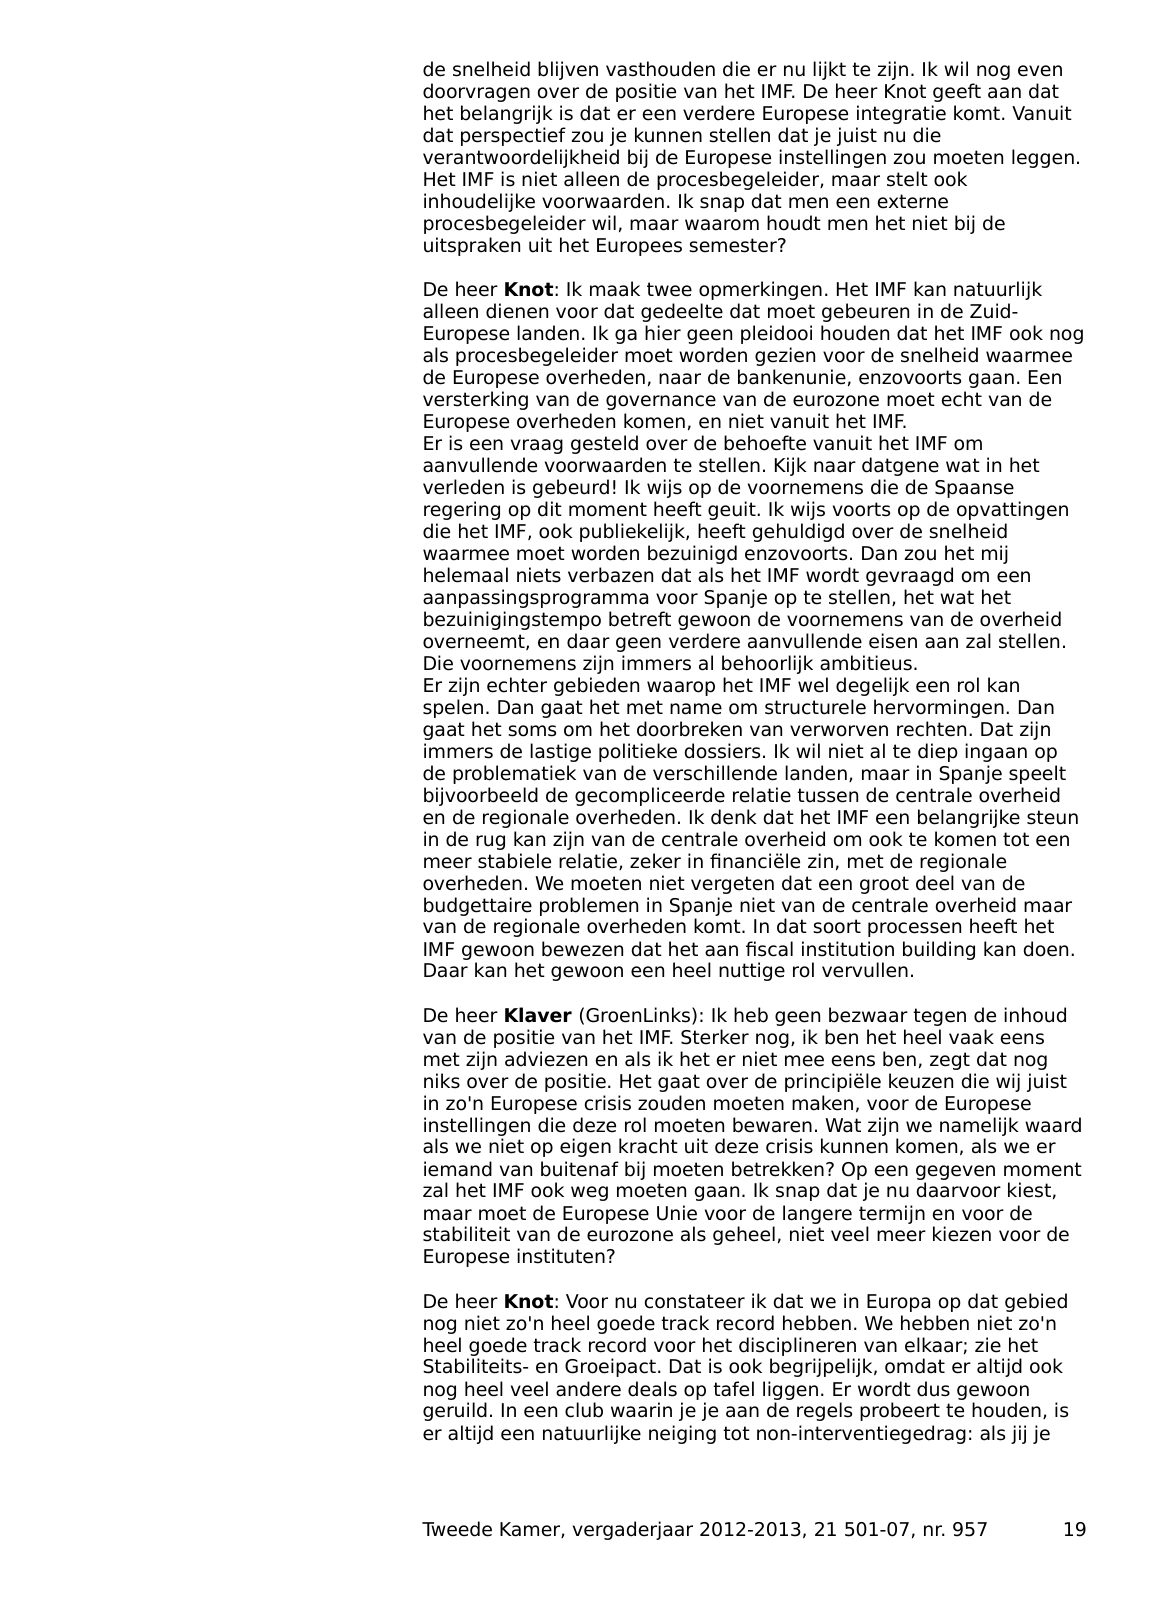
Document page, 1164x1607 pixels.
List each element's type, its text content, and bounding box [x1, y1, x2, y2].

text De heer Knot: Voor nu constateer ik dat we in Europa op dat gebied nog niet zo'n heel goede track record hebben. We hebben niet zo'n heel goede track record voor het disciplineren van elkaar; zie het Stabiliteits- en Groeipact. Dat is ook begrijpelijk, omdat er altijd ook nog heel veel andere deals op tafel liggen. Er wordt dus gewoon geruild. In een club waarin je je aan de regels probeert te houden, is er altijd een natuurlijke neiging tot non-interventiegedrag: als jij je [422, 1291, 1087, 1444]
text Er zijn echter gebieden waarop het IMF wel degelijk een rol kan spelen. Dan gaat het met name om structurele hervormingen. Dan gaat het soms om het doorbreken van verworven rechten. Dat zijn immers de lastige politieke dossiers. Ik wil niet al te diep ingaan op de problematiek van de verschillende landen, maar in Spanje speelt bijvoorbeeld de gecompliceerde relatie tussen de centrale overheid en de regionale overheden. Ik denk dat het IMF een belangrijke steun in de rug kan zijn van de centrale overheid om ook te komen tot een meer stabiele relatie, zeker in financiële zin, met de regionale overheden. We moeten niet vergeten dat een groot deel van de budgettaire problemen in Spanje niet van de centrale overheid maar van de regionale overheden komt. In dat soort processen heeft het IMF gewoon bewezen dat het aan fiscal institution building kan doen. Daar kan het gewoon een heel nuttige rol vervullen. [422, 675, 1087, 982]
text de snelheid blijven vasthouden die er nu lijkt te zijn. Ik wil nog even doorvragen over de positie van het IMF. De heer Knot geeft aan dat het belangrijk is dat er een verdere Europese integratie komt. Vanuit dat perspectief zou je kunnen stellen dat je juist nu die verantwoordelijkheid bij de Europese instellingen zou moeten leggen. Het IMF is niet alleen de procesbegeleider, maar stelt ook inhoudelijke voorwaarden. Ik snap dat men een externe procesbegeleider wil, maar waarom houdt men het niet bij de uitspraken uit het Europees semester? [422, 59, 1087, 257]
text De heer Klaver (GroenLinks): Ik heb geen bezwaar tegen de inhoud van de positie van het IMF. Sterker nog, ik ben het heel vaak eens met zijn adviezen en als ik het er niet mee eens ben, zegt dat nog niks over de positie. Het gaat over de principiële keuzen die wij juist in zo'n Europese crisis zouden moeten maken, voor de Europese instellingen die deze rol moeten bewaren. Wat zijn we namelijk waard als we niet op eigen kracht uit deze crisis kunnen komen, als we er iemand van buitenaf bij moeten betrekken? Op een gegeven moment zal het IMF ook weg moeten gaan. Ik snap dat je nu daarvoor kiest, maar moet de Europese Unie voor de langere termijn en voor de stabiliteit van de eurozone als geheel, niet veel meer kiezen voor de Europese instituten? [422, 1004, 1087, 1268]
text Er is een vraag gesteld over de behoefte vanuit het IMF om aanvullende voorwaarden te stellen. Kijk naar datgene wat in het verleden is gebeurd! Ik wijs op de voornemens die de Spaanse regering op dit moment heeft geuit. Ik wijs voorts op de opvattingen die het IMF, ook publiekelijk, heeft gehuldigd over de snelheid waarmee moet worden bezuinigd enzovoorts. Dan zou het mij helemaal niets verbazen dat als het IMF wordt gevraagd om een aanpassingsprogramma voor Spanje op te stellen, het wat het bezuinigingstempo betreft gewoon de voornemens van de overheid overneemt, en daar geen verdere aanvullende eisen aan zal stellen. Die voornemens zijn immers al behoorlijk ambitieus. [422, 433, 1087, 675]
text De heer Knot: Ik maak twee opmerkingen. Het IMF kan natuurlijk alleen dienen voor dat gedeelte dat moet gebeuren in de Zuid-Europese landen. Ik ga hier geen pleidooi houden dat het IMF ook nog als procesbegeleider moet worden gezien voor de snelheid waarmee de Europese overheden, naar de bankenunie, enzovoorts gaan. Een versterking van de governance van de eurozone moet echt van de Europese overheden komen, en niet vanuit het IMF. [422, 279, 1087, 433]
